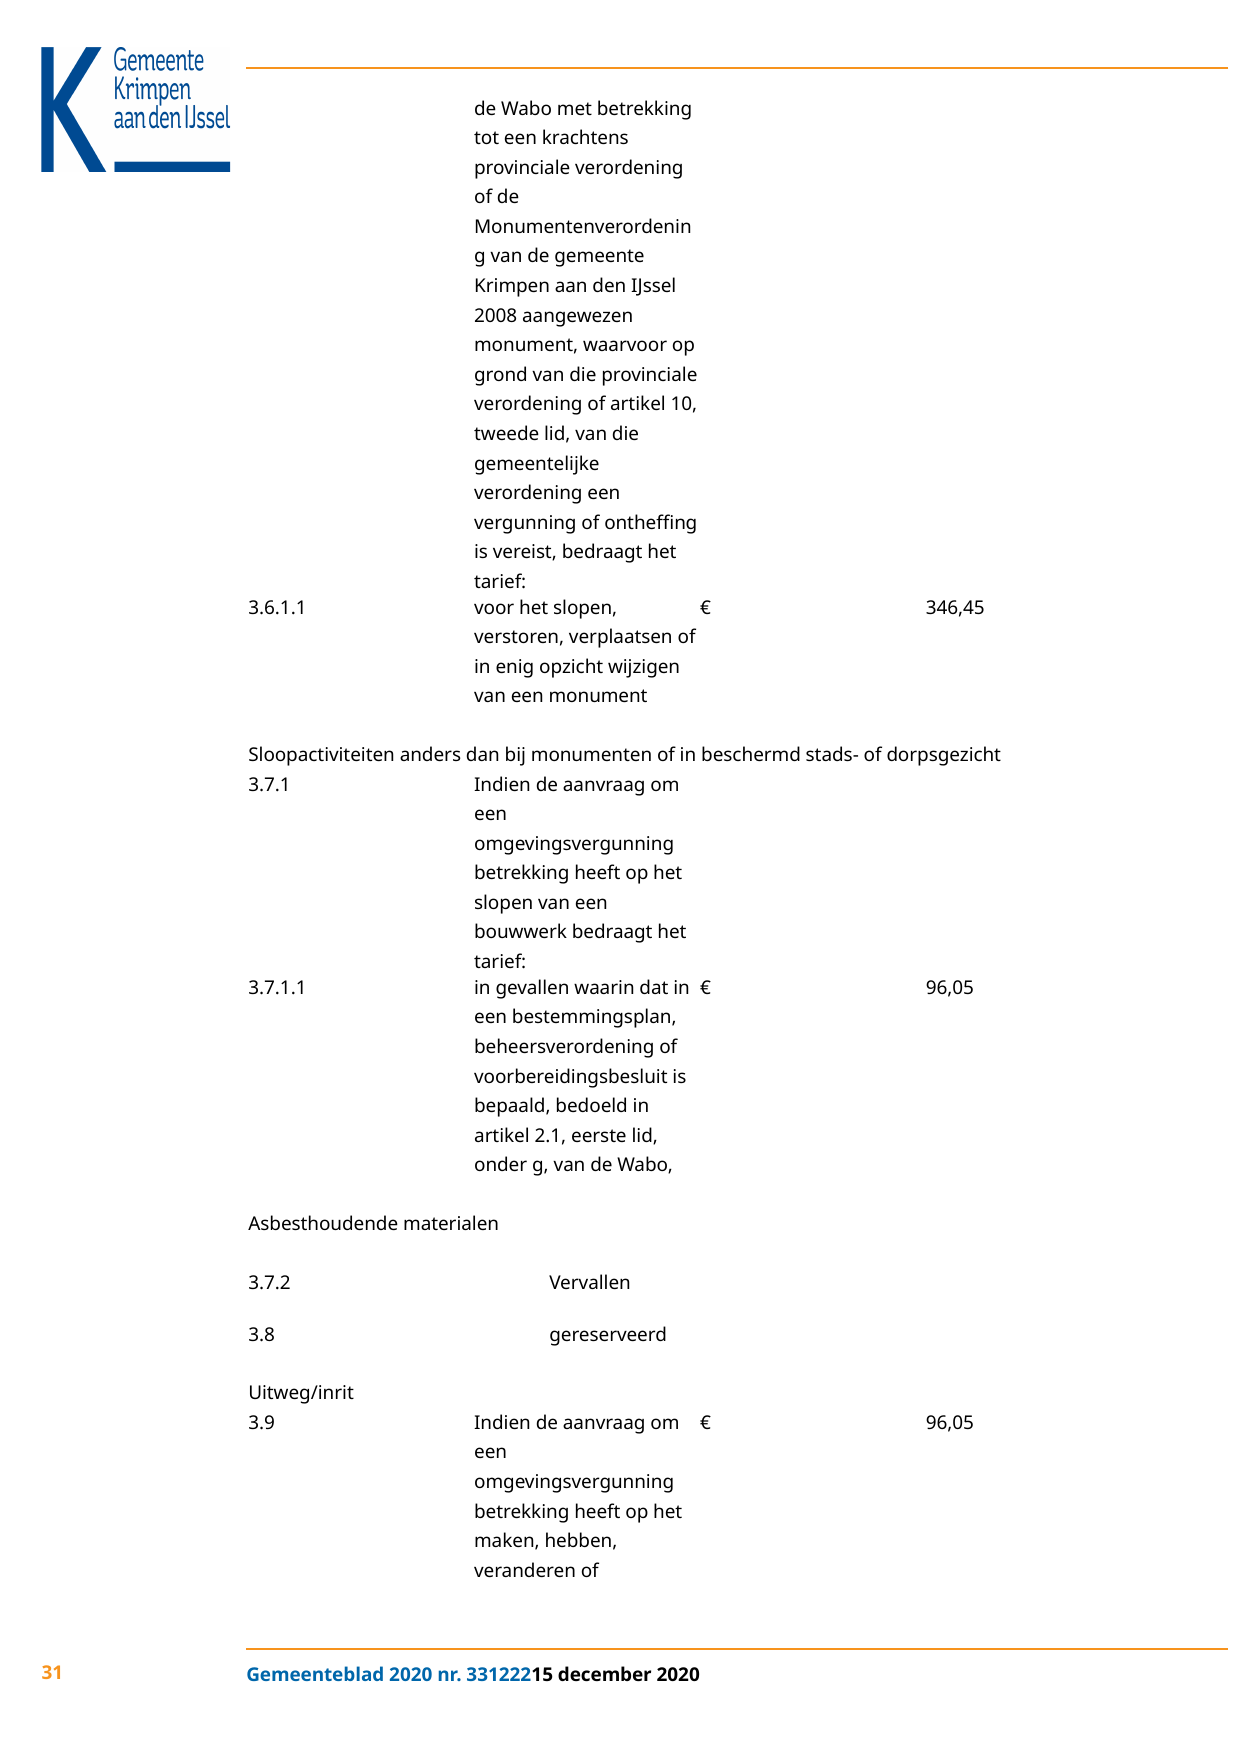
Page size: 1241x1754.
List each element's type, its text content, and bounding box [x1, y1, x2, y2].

table_header Indien de aanvraag om een omgevingsvergunning betrekking heeft op het maken, hebben, veranderen of [474, 1409, 700, 1583]
picture [41, 47, 231, 172]
table_header Indien de aanvraag om een omgevingsvergunning betrekking heeft op het slopen van een bouwwerk bedraagt het tarief: [474, 771, 700, 974]
table_cell 96,05 [926, 974, 1152, 1177]
text Sloopactiviteiten anders dan bij monumenten of in beschermd stads- of dorpsgezicht [248, 741, 1152, 767]
table_header [700, 771, 1152, 974]
table_header 3.9 [248, 1409, 474, 1583]
table_cell voor het slopen, verstoren, verplaatsen of in enig opzicht wijzigen van een monument [474, 594, 700, 708]
table_header 96,05 [926, 1409, 1152, 1583]
table_cell € [700, 594, 926, 708]
table_cell 3.7.1.1 [248, 974, 474, 1177]
table_header 3.7.1 [248, 771, 474, 974]
table_cell gereserveerd [549, 1321, 1152, 1347]
table_cell in gevallen waarin dat in een bestemmingsplan, beheersverordening of voorbereidingsbesluit is bepaald, bedoeld in artikel 2.1, eerste lid, onder g, van de Wabo, [474, 974, 700, 1177]
text Uitweg/inrit [248, 1379, 1152, 1405]
table_header € [700, 1409, 926, 1583]
table_header Vervallen [549, 1269, 1152, 1295]
table_header [700, 95, 1152, 594]
table_cell 3.6.1.1 [248, 594, 474, 708]
text Asbesthoudende materialen [248, 1210, 1152, 1236]
table_cell 3.8 [248, 1321, 549, 1347]
table_header [248, 95, 474, 594]
table_cell 346,45 [926, 594, 1152, 708]
table_cell € [700, 974, 926, 1177]
table_cell [248, 1295, 1152, 1321]
table_header 3.7.2 [248, 1269, 549, 1295]
table_header de Wabo met betrekking tot een krachtens provinciale verordening of de Monumentenverordening van de gemeente Krimpen aan den IJssel 2008 aangewezen monument, waarvoor op grond van die provinciale verordening of artikel 10, tweede lid, van die gemeentelijke verordening een vergunning of ontheffing is vereist, bedraagt het tarief: [474, 95, 700, 594]
